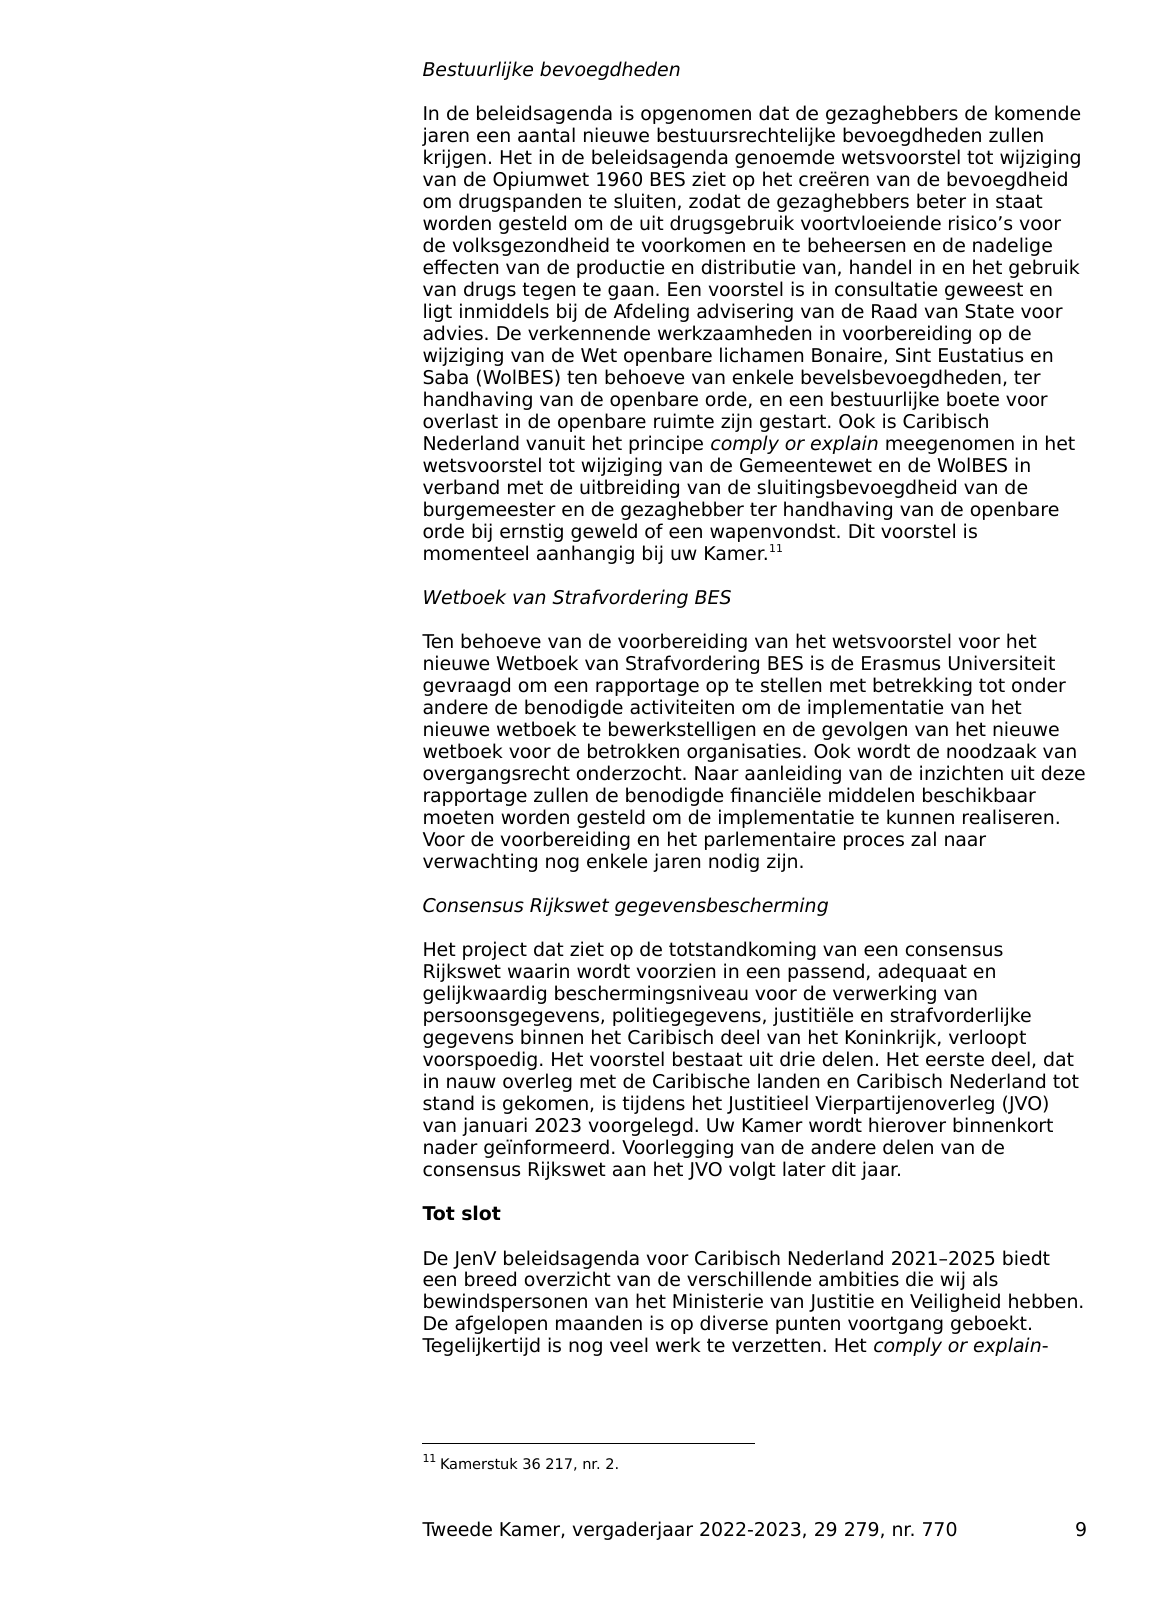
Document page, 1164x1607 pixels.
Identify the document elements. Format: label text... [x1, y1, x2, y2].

subtitle Consensus Rijkswet gegevensbescherming [422, 895, 1087, 917]
text Kamerstuk 36 217, nr. 2. [422, 1452, 1087, 1474]
subtitle Wetboek van Strafvordering BES [422, 587, 1087, 609]
text Ten behoeve van de voorbereiding van het wetsvoorstel voor het nieuwe Wetboek van Strafvordering BES is de Erasmus Universiteit gevraagd om een rapportage op te stellen met betrekking tot onder andere de benodigde activiteiten om de implementatie van het nieuwe wetboek te bewerkstelligen en de gevolgen van het nieuwe wetboek voor de betrokken organisaties. Ook wordt de noodzaak van overgangsrecht onderzocht. Naar aanleiding van de inzichten uit deze rapportage zullen de benodigde financiële middelen beschikbaar moeten worden gesteld om de implementatie te kunnen realiseren. Voor de voorbereiding en het parlementaire proces zal naar verwachting nog enkele jaren nodig zijn. [422, 631, 1087, 873]
subtitle Tot slot [422, 1203, 1087, 1225]
text In de beleidsagenda is opgenomen dat de gezaghebbers de komende jaren een aantal nieuwe bestuursrechtelijke bevoegdheden zullen krijgen. Het in de beleidsagenda genoemde wetsvoorstel tot wijziging van de Opiumwet 1960 BES ziet op het creëren van de bevoegdheid om drugspanden te sluiten, zodat de gezaghebbers beter in staat worden gesteld om de uit drugsgebruik voortvloeiende risico’s voor de volksgezondheid te voorkomen en te beheersen en de nadelige effecten van de productie en distributie van, handel in en het gebruik van drugs tegen te gaan. Een voorstel is in consultatie geweest en ligt inmiddels bij de Afdeling advisering van de Raad van State voor advies. De verkennende werkzaamheden in voorbereiding op de wijziging van de Wet openbare lichamen Bonaire, Sint Eustatius en Saba (WolBES) ten behoeve van enkele bevelsbevoegdheden, ter handhaving van de openbare orde, en een bestuurlijke boete voor overlast in de openbare ruimte zijn gestart. Ook is Caribisch Nederland vanuit het principe comply or explain meegenomen in het wetsvoorstel tot wijziging van de Gemeentewet en de WolBES in verband met de uitbreiding van de sluitingsbevoegdheid van de burgemeester en de gezaghebber ter handhaving van de openbare orde bij ernstig geweld of een wapenvondst. Dit voorstel is momenteel aanhangig bij uw Kamer. [422, 103, 1087, 565]
text De JenV beleidsagenda voor Caribisch Nederland 2021–2025 biedt een breed overzicht van de verschillende ambities die wij als bewindspersonen van het Ministerie van Justitie en Veiligheid hebben. De afgelopen maanden is op diverse punten voortgang geboekt. Tegelijkertijd is nog veel werk te verzetten. Het comply or explain- [422, 1247, 1087, 1357]
text Het project dat ziet op de totstandkoming van een consensus Rijkswet waarin wordt voorzien in een passend, adequaat en gelijkwaardig beschermingsniveau voor de verwerking van persoonsgegevens, politiegegevens, justitiële en strafvorderlijke gegevens binnen het Caribisch deel van het Koninkrijk, verloopt voorspoedig. Het voorstel bestaat uit drie delen. Het eerste deel, dat in nauw overleg met de Caribische landen en Caribisch Nederland tot stand is gekomen, is tijdens het Justitieel Vierpartijenoverleg (JVO) van januari 2023 voorgelegd. Uw Kamer wordt hierover binnenkort nader geïnformeerd. Voorlegging van de andere delen van de consensus Rijkswet aan het JVO volgt later dit jaar. [422, 939, 1087, 1181]
subtitle Bestuurlijke bevoegdheden [422, 59, 1087, 81]
